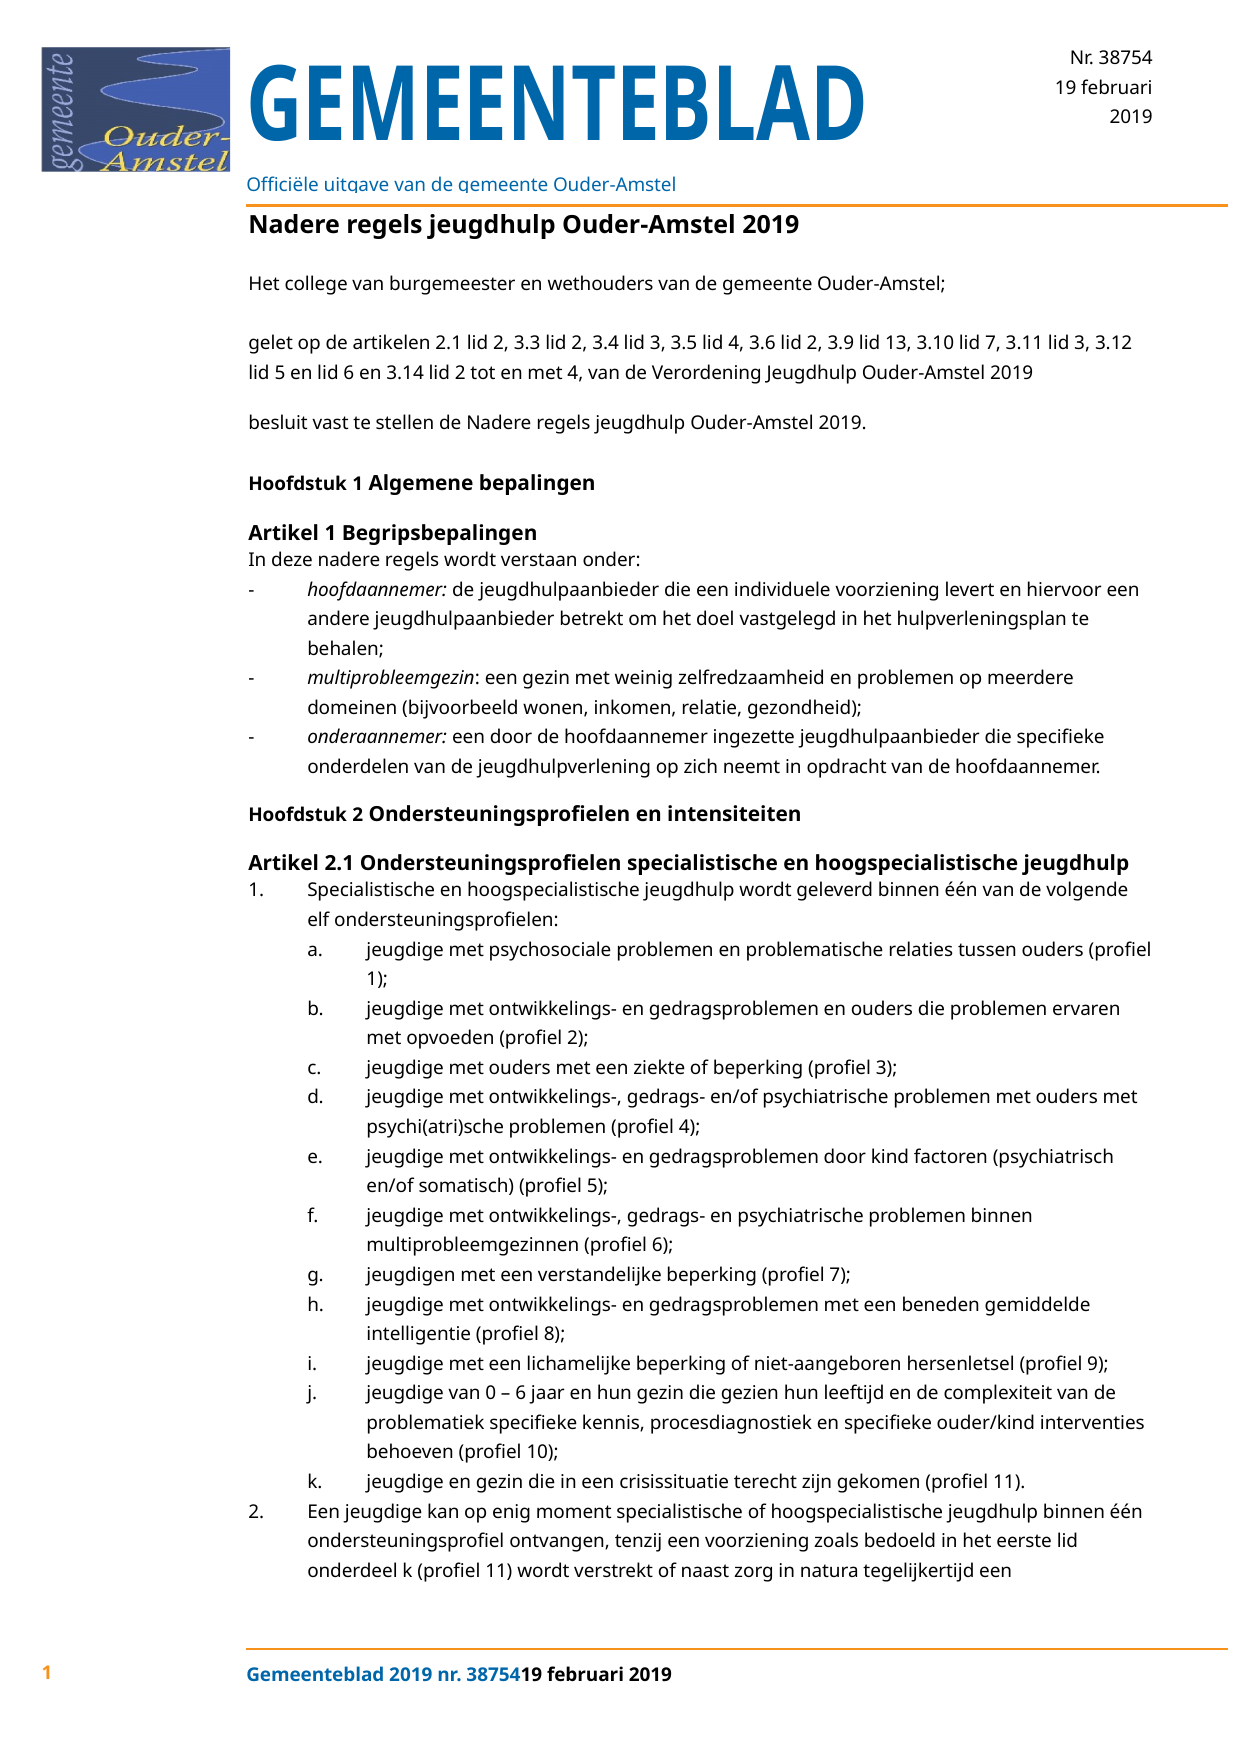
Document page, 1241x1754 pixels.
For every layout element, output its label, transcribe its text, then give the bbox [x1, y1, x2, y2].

list jeugdige met psychosociale problemen en problematische relaties tussen ouders (profiel 1); [307, 936, 1152, 991]
list jeugdigen met een verstandelijke beperking (profiel 7); [307, 1261, 1152, 1287]
list hoofdaannemer: de jeugdhulpaanbieder die een individuele voorziening levert en hiervoor een andere jeugdhulpaanbieder betrekt om het doel vastgelegd in het hulpverleningsplan te behalen; [248, 576, 1152, 661]
list jeugdige met ontwikkelings- en gedragsproblemen en ouders die problemen ervaren met opvoeden (profiel 2); [307, 995, 1152, 1050]
list jeugdige met ontwikkelings- en gedragsproblemen door kind factoren (psychiatrisch en/of somatisch) (profiel 5); [307, 1143, 1152, 1198]
list multiprobleemgezin: een gezin met weinig zelfredzaamheid en problemen op meerdere domeinen (bijvoorbeeld wonen, inkomen, relatie, gezondheid); [248, 664, 1152, 720]
list jeugdige met ouders met een ziekte of beperking (profiel 3); [307, 1054, 1152, 1080]
text Het college van burgemeester en wethouders van de gemeente Ouder-Amstel; [248, 270, 1152, 296]
list Specialistische en hoogspecialistische jeugdhulp wordt geleverd binnen één van de volgende elf ondersteuningsprofielen: [248, 877, 1152, 932]
text In deze nadere regels wordt verstaan onder: [248, 546, 1152, 572]
text besluit vast te stellen de Nadere regels jeugdhulp Ouder-Amstel 2019. [248, 409, 1152, 435]
text Artikel 1 Begripsbepalingen [248, 518, 1152, 546]
picture [41, 47, 231, 172]
list jeugdige van 0 – 6 jaar en hun gezin die gezien hun leeftijd en de complexiteit van de problematiek specifieke kennis, procesdiagnostiek en specifieke ouder/kind interventies behoeven (profiel 10); [307, 1379, 1152, 1464]
text Hoofdstuk 2 Ondersteuningsprofielen en intensiteiten [248, 799, 1152, 827]
text gelet op de artikelen 2.1 lid 2, 3.3 lid 2, 3.4 lid 3, 3.5 lid 4, 3.6 lid 2, 3.9 lid 13, 3.10 lid 7, 3.11 lid 3, 3.12 lid 5 en lid 6 en 3.14 lid 2 tot en met 4, van de Verordening Jeugdhulp Ouder-Amstel 2019 [248, 329, 1152, 385]
list jeugdige met ontwikkelings-, gedrags- en/of psychiatrische problemen met ouders met psychi(atri)sche problemen (profiel 4); [307, 1084, 1152, 1139]
list onderaannemer: een door de hoofdaannemer ingezette jeugdhulpaanbieder die specifieke onderdelen van de jeugdhulpverlening op zich neemt in opdracht van de hoofdaannemer. [248, 724, 1152, 779]
list jeugdige en gezin die in een crisissituatie terecht zijn gekomen (profiel 11). [307, 1468, 1152, 1494]
text Nadere regels jeugdhulp Ouder-Amstel 2019 [248, 207, 1152, 241]
list Een jeugdige kan op enig moment specialistische of hoogspecialistische jeugdhulp binnen één ondersteuningsprofiel ontvangen, tenzij een voorziening zoals bedoeld in het eerste lid onderdeel k (profiel 11) wordt verstrekt of naast zorg in natura tegelijkertijd een [248, 1498, 1152, 1583]
text Hoofdstuk 1 Algemene bepalingen [248, 468, 1152, 497]
list jeugdige met ontwikkelings-, gedrags- en psychiatrische problemen binnen multiprobleemgezinnen (profiel 6); [307, 1202, 1152, 1257]
list jeugdige met ontwikkelings- en gedragsproblemen met een beneden gemiddelde intelligentie (profiel 8); [307, 1291, 1152, 1346]
list jeugdige met een lichamelijke beperking of niet-aangeboren hersenletsel (profiel 9); [307, 1350, 1152, 1376]
text Artikel 2.1 Ondersteuningsprofielen specialistische en hoogspecialistische jeugdhulp [248, 848, 1152, 877]
